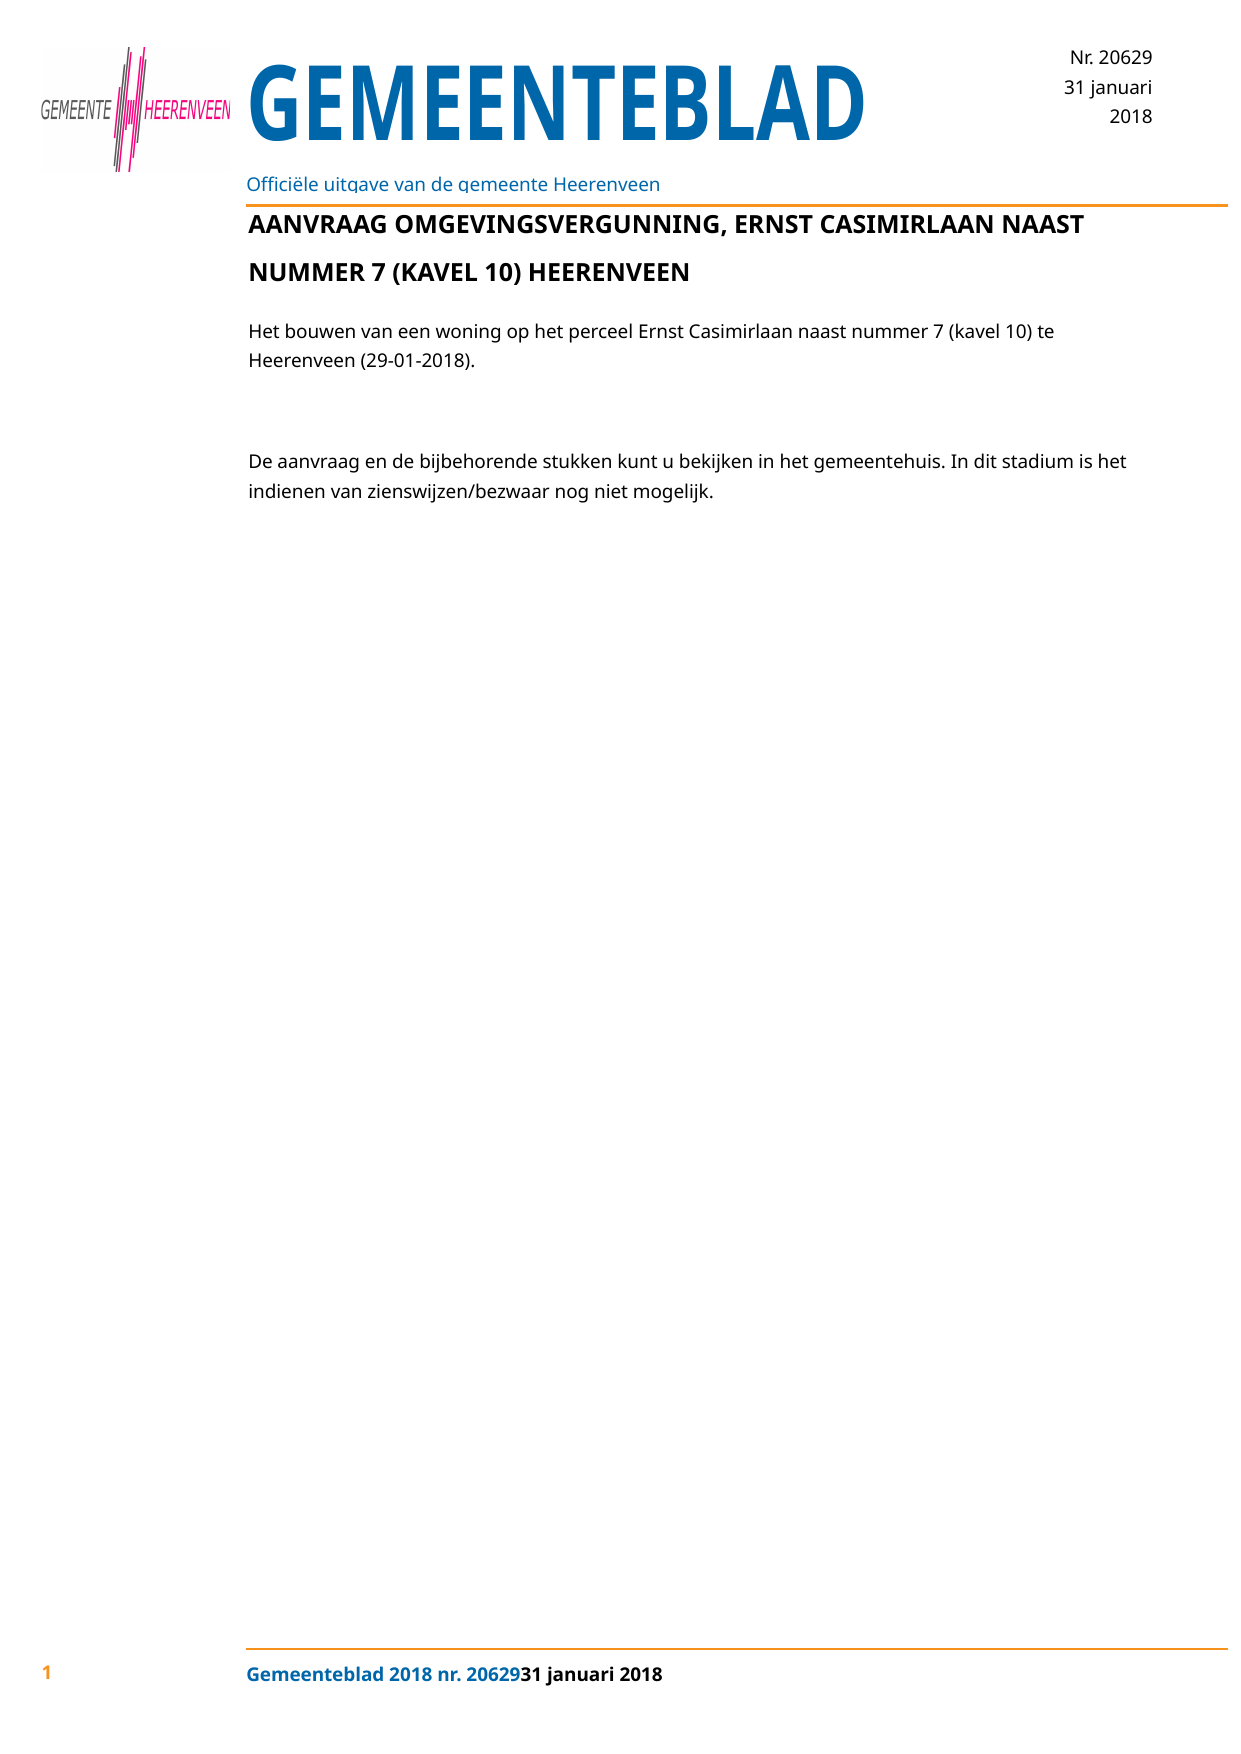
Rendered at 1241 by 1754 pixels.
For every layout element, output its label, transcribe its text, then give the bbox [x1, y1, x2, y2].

picture [41, 47, 231, 172]
text De aanvraag en de bijbehorende stukken kunt u bekijken in het gemeentehuis. In dit stadium is het indienen van zienswijzen/bezwaar nog niet mogelijk. [248, 448, 1152, 504]
text Het bouwen van een woning op het perceel Ernst Casimirlaan naast nummer 7 (kavel 10) te Heerenveen (29-01-2018). [248, 318, 1152, 373]
text AANVRAAG OMGEVINGSVERGUNNING, ERNST CASIMIRLAAN NAAST NUMMER 7 (KAVEL 10) HEERENVEEN [248, 207, 1152, 288]
